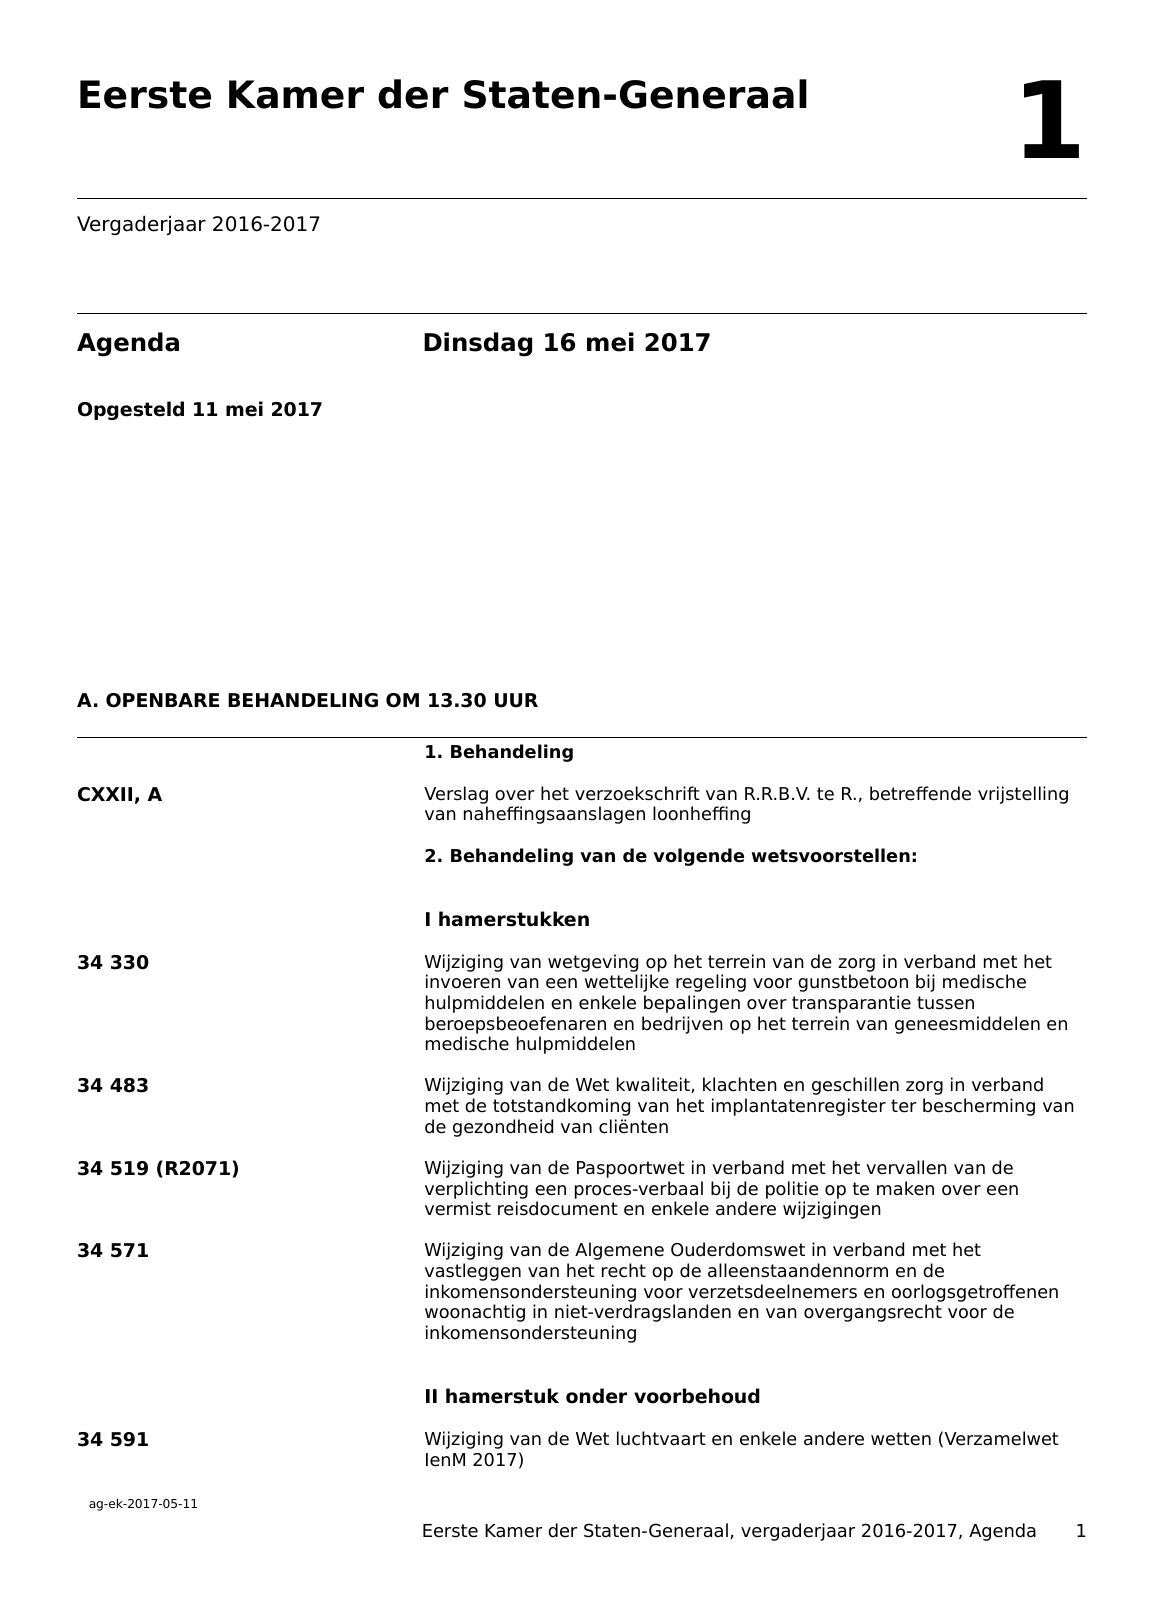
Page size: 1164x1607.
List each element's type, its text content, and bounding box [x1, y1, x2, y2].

table_cell 34 519 (R2071) [77, 1158, 401, 1220]
table_cell CXXII, A [77, 784, 401, 825]
subtitle A. OPENBARE BEHANDELING OM 13.30 UUR [77, 690, 1087, 712]
table_cell [418, 1220, 1087, 1240]
table_cell [401, 1055, 418, 1075]
table_cell [418, 931, 1087, 952]
table_cell [401, 763, 418, 784]
table_cell [77, 1220, 401, 1240]
table_cell [401, 1429, 418, 1470]
table_cell Wijziging van de Paspoortwet in verband met het vervallen van de verplichting een proces-verbaal bij de politie op te maken over een vermist reisdocument en enkele andere wijzigingen [418, 1158, 1087, 1220]
table_cell [77, 1055, 401, 1075]
table_header [401, 738, 418, 763]
table_cell [418, 1137, 1087, 1158]
table_cell [77, 1344, 401, 1364]
table_cell [401, 1137, 418, 1158]
table_cell [401, 931, 418, 952]
table_cell Wijziging van de Algemene Ouderdomswet in verband met het vastleggen van het recht op de alleenstaandennorm en de inkomensondersteuning voor verzetsdeelnemers en oorlogsgetroffenen woonachtig in niet-verdragslanden en van overgangsrecht voor de inkomensondersteuning [418, 1240, 1087, 1343]
text Opgesteld 11 mei 2017 [77, 399, 1087, 421]
table_cell [77, 763, 401, 784]
table_cell [401, 1344, 418, 1364]
table_cell 34 483 [77, 1075, 401, 1137]
table_cell [77, 1364, 401, 1408]
table_header 1. Behandeling [418, 738, 1087, 763]
table_cell [77, 866, 401, 887]
table_cell [77, 1137, 401, 1158]
table_header [77, 738, 401, 763]
table_cell [401, 887, 418, 931]
table_cell I hamerstukken [418, 887, 1087, 931]
table_cell [401, 825, 418, 846]
table_cell [77, 825, 401, 846]
table_cell Dinsdag 16 mei 2017 [422, 314, 1087, 357]
table_cell [401, 1364, 418, 1408]
table_cell [401, 1158, 418, 1220]
table_cell [418, 1055, 1087, 1075]
table_cell [401, 866, 418, 887]
table_cell 34 591 [77, 1429, 401, 1470]
table_cell Verslag over het verzoekschrift van R.R.B.V. te R., betreffende vrijstelling van naheffingsaanslagen loonheffing [418, 784, 1087, 825]
table_cell 34 330 [77, 952, 401, 1055]
table_cell [401, 1240, 418, 1343]
table_cell [418, 1408, 1087, 1429]
table_cell [418, 763, 1087, 784]
table_cell [401, 952, 418, 1055]
table_cell [401, 846, 418, 866]
table_cell Wijziging van de Wet kwaliteit, klachten en geschillen zorg in verband met de totstandkoming van het implantatenregister ter bescherming van de gezondheid van cliënten [418, 1075, 1087, 1137]
table_cell [401, 1408, 418, 1429]
table_cell Agenda [77, 314, 422, 357]
table_cell II hamerstuk onder voorbehoud [418, 1364, 1087, 1408]
table_header Eerste Kamer der Staten-Generaal [77, 59, 886, 198]
text ag-ek-2017-05-11 [88, 1497, 323, 1511]
table_cell 2. Behandeling van de volgende wetsvoorstellen: [418, 846, 1087, 866]
table_cell [418, 866, 1087, 887]
table_cell [418, 825, 1087, 846]
table_cell 34 571 [77, 1240, 401, 1343]
table_cell [401, 1075, 418, 1137]
table_cell [401, 1220, 418, 1240]
table_cell Vergaderjaar 2016-2017 [77, 199, 1087, 313]
table_cell [77, 887, 401, 931]
table_cell Wijziging van wetgeving op het terrein van de zorg in verband met het invoeren van een wettelijke regeling voor gunstbetoon bij medische hulpmiddelen en enkele bepalingen over transparantie tussen beroepsbeoefenaren en bedrijven op het terrein van geneesmiddelen en medische hulpmiddelen [418, 952, 1087, 1055]
table_cell Wijziging van de Wet luchtvaart en enkele andere wetten (Verzamelwet IenM 2017) [418, 1429, 1087, 1470]
table_cell [418, 1344, 1087, 1364]
table_cell [401, 784, 418, 825]
table_cell [77, 846, 401, 866]
table_header 1 [886, 59, 1087, 198]
table_cell [77, 1408, 401, 1429]
table_cell [77, 931, 401, 952]
